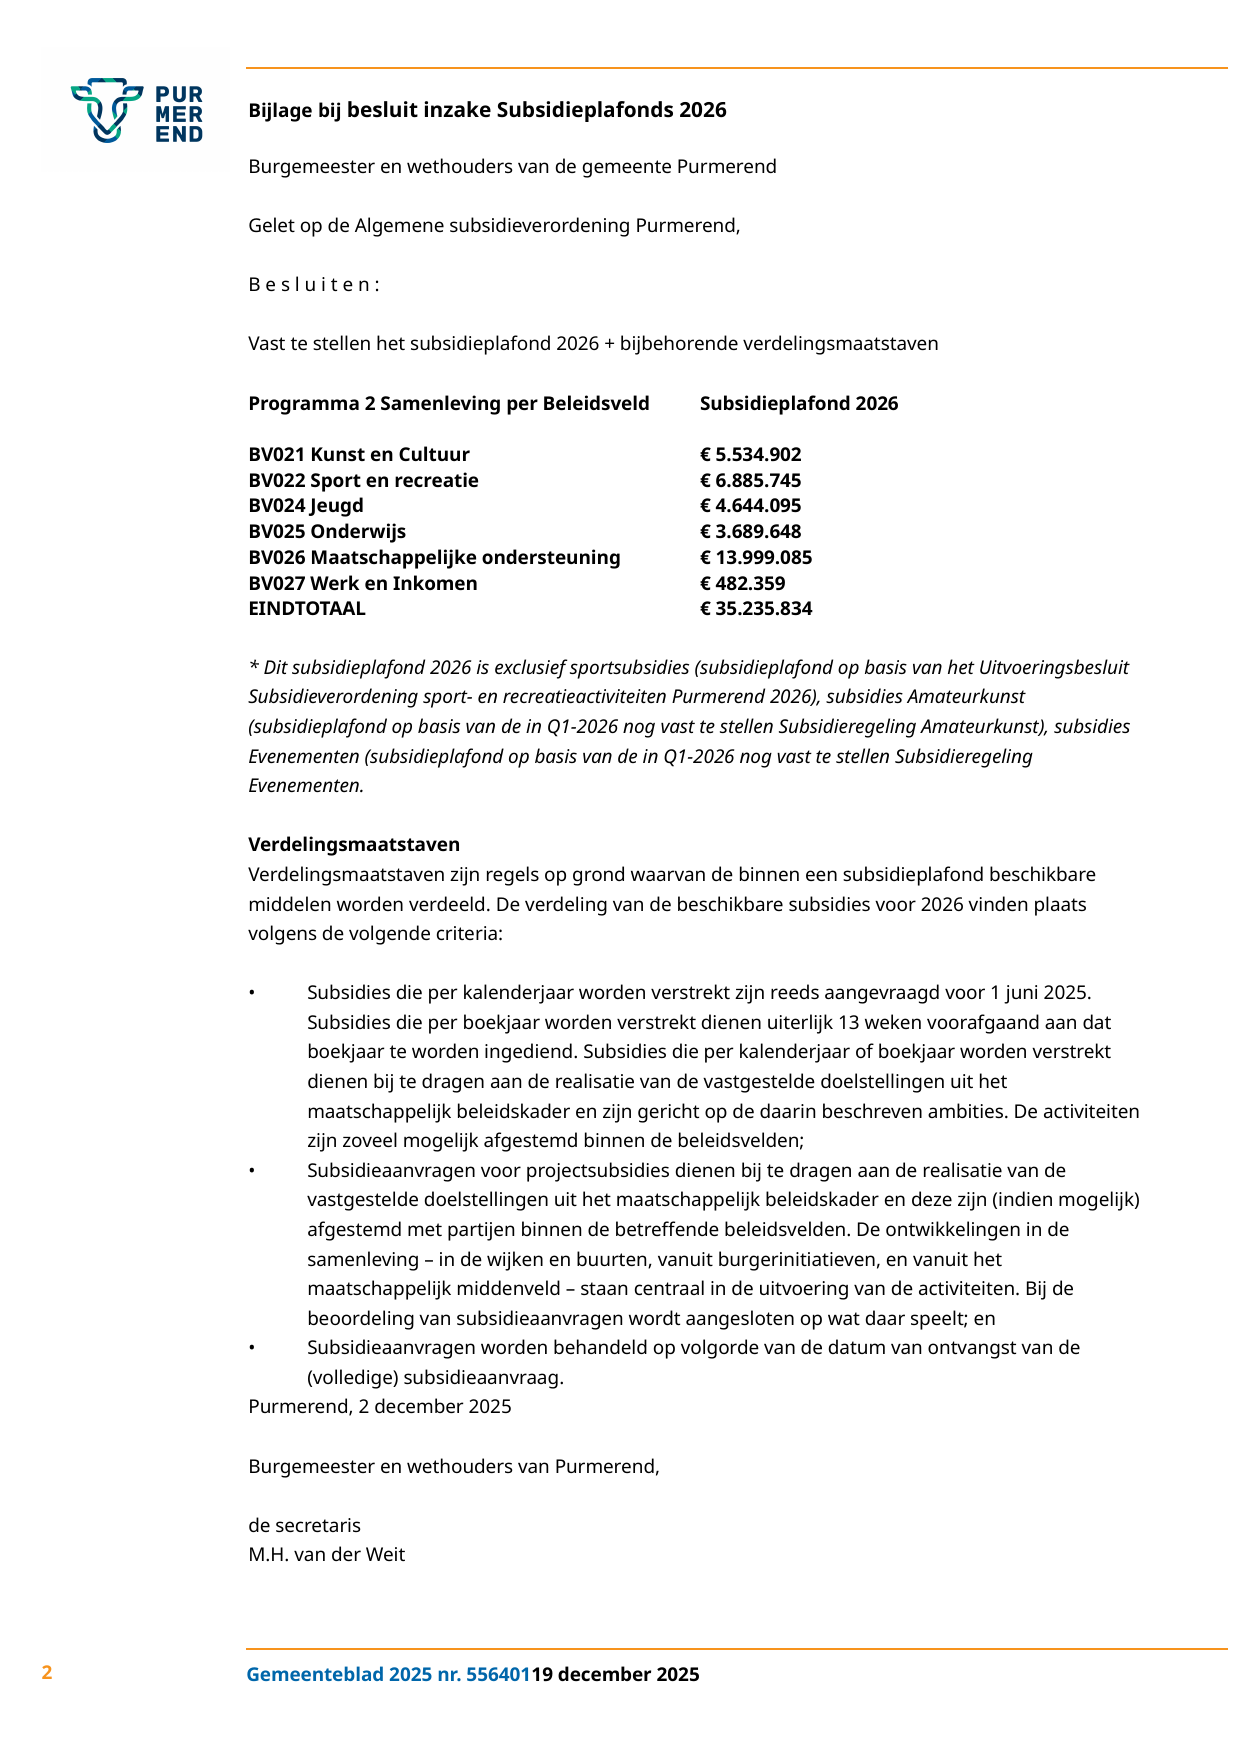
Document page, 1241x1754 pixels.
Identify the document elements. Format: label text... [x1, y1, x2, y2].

table_cell BV027 Werk en Inkomen [248, 570, 700, 596]
text Gelet op de Algemene subsidieverordening Purmerend, [248, 212, 1152, 238]
text * Dit subsidieplafond 2026 is exclusief sportsubsidies (subsidieplafond op basis van het Uitvoeringsbesluit Subsidieverordening sport- en recreatieactiviteiten Purmerend 2026), subsidies Amateurkunst (subsidieplafond op basis van de in Q1-2026 nog vast te stellen Subsidieregeling Amateurkunst), subsidies Evenementen (subsidieplafond op basis van de in Q1-2026 nog vast te stellen Subsidieregeling Evenementen. [248, 654, 1152, 798]
picture [41, 47, 231, 172]
table_cell € 13.999.085 [700, 544, 1152, 570]
table_cell BV026 Maatschappelijke ondersteuning [248, 544, 700, 570]
table_cell BV022 Sport en recreatie [248, 467, 700, 493]
list Subsidieaanvragen voor projectsubsidies dienen bij te dragen aan de realisatie van de vastgestelde doelstellingen uit het maatschappelijk beleidskader en deze zijn (indien mogelijk) afgestemd met partijen binnen de betreffende beleidsvelden. De ontwikkelingen in de samenleving – in de wijken en buurten, vanuit burgerinitiatieven, en vanuit het maatschappelijk middenveld – staan centraal in de uitvoering van de activiteiten. Bij de beoordeling van subsidieaanvragen wordt aangesloten op wat daar speelt; en [248, 1157, 1152, 1331]
table_cell € 4.644.095 [700, 493, 1152, 518]
text Purmerend, 2 december 2025 [248, 1394, 1152, 1419]
table_cell € 35.235.834 [700, 596, 1152, 621]
table_header Subsidieplafond 2026 [700, 390, 1152, 415]
text Burgemeester en wethouders van Purmerend, [248, 1453, 1152, 1478]
table_cell BV025 Onderwijs [248, 518, 700, 544]
text B e s l u i t e n : [248, 271, 1152, 297]
text Verdelingsmaatstaven [248, 832, 1152, 857]
table_cell BV021 Kunst en Cultuur [248, 441, 700, 467]
list Subsidieaanvragen worden behandeld op volgorde van de datum van ontvangst van de (volledige) subsidieaanvraag. [248, 1334, 1152, 1390]
text M.H. van der Weit [248, 1542, 1152, 1567]
list Subsidies die per kalenderjaar worden verstrekt zijn reeds aangevraagd voor 1 juni 2025. Subsidies die per boekjaar worden verstrekt dienen uiterlijk 13 weken voorafgaand aan dat boekjaar te worden ingediend. Subsidies die per kalenderjaar of boekjaar worden verstrekt dienen bij te dragen aan de realisatie van de vastgestelde doelstellingen uit het maatschappelijk beleidskader en zijn gericht op de daarin beschreven ambities. De activiteiten zijn zoveel mogelijk afgestemd binnen de beleidsvelden; [248, 979, 1152, 1153]
table_cell BV024 Jeugd [248, 493, 700, 518]
table_cell € 482.359 [700, 570, 1152, 596]
table_header Programma 2 Samenleving per Beleidsveld [248, 390, 700, 415]
text Verdelingsmaatstaven zijn regels op grond waarvan de binnen een subsidieplafond beschikbare middelen worden verdeeld. De verdeling van de beschikbare subsidies voor 2026 vinden plaats volgens de volgende criteria: [248, 861, 1152, 946]
text Bijlage bij besluit inzake Subsidieplafonds 2026 [248, 95, 1152, 123]
table_cell € 5.534.902 [700, 441, 1152, 467]
text de secretaris [248, 1512, 1152, 1538]
table_cell € 3.689.648 [700, 518, 1152, 544]
text Vast te stellen het subsidieplafond 2026 + bijbehorende verdelingsmaatstaven [248, 330, 1152, 356]
text Burgemeester en wethouders van de gemeente Purmerend [248, 153, 1152, 179]
table_cell [248, 415, 1152, 441]
table_cell € 6.885.745 [700, 467, 1152, 493]
table_cell EINDTOTAAL [248, 596, 700, 621]
